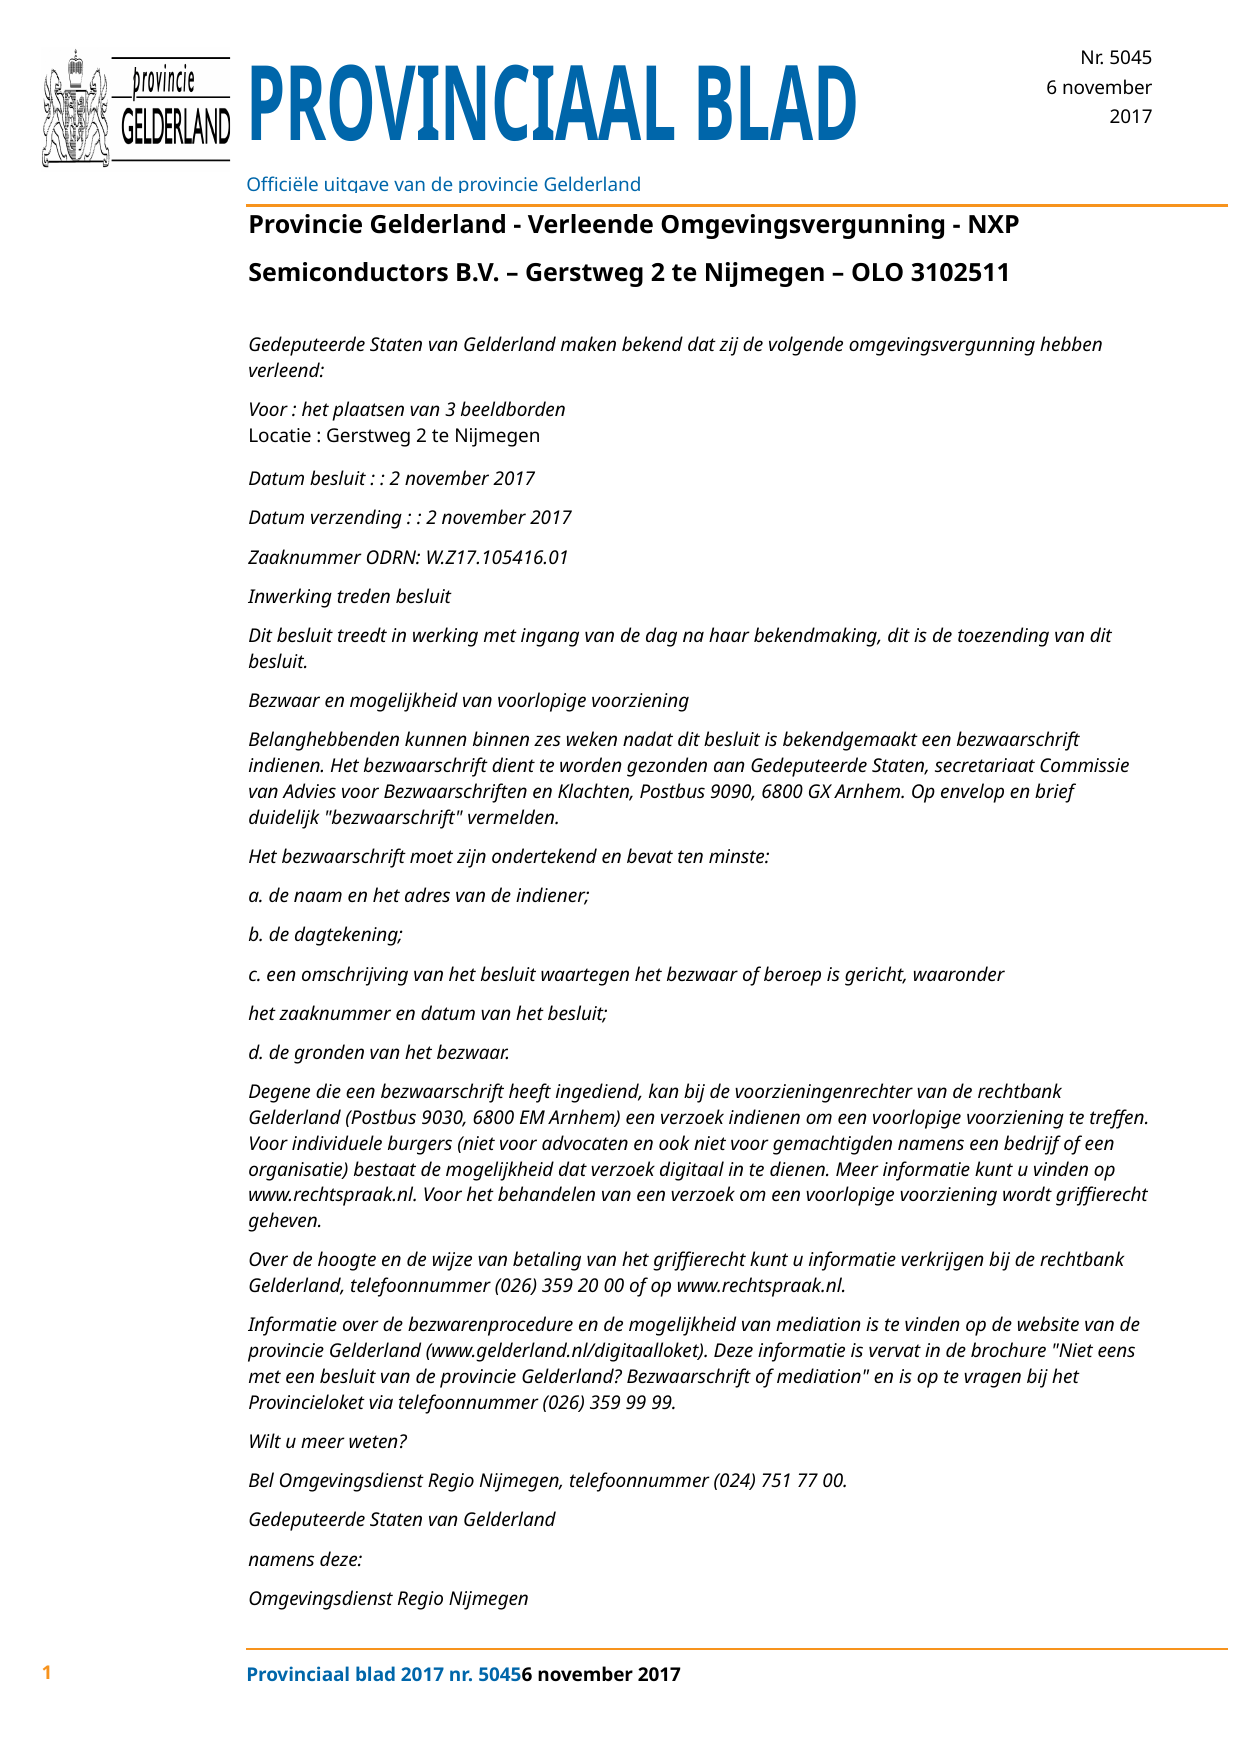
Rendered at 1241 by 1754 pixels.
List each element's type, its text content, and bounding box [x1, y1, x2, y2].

text Het bezwaarschrift moet zijn ondertekend en bevat ten minste: [248, 843, 1152, 869]
text Omgevingsdienst Regio Nijmegen [248, 1585, 1152, 1611]
text Gedeputeerde Staten van Gelderland maken bekend dat zij de volgende omgevingsvergunning hebben verleend: [248, 331, 1152, 383]
text d. de gronden van het bezwaar. [248, 1039, 1152, 1065]
text c. een omschrijving van het besluit waartegen het bezwaar of beroep is gericht, waaronder [248, 961, 1152, 987]
text namens deze: [248, 1546, 1152, 1572]
text Dit besluit treedt in werking met ingang van de dag na haar bekendmaking, dit is de toezending van dit besluit. [248, 622, 1152, 674]
text het zaaknummer en datum van het besluit; [248, 1000, 1152, 1026]
text Over de hoogte en de wijze van betaling van het griffierecht kunt u informatie verkrijgen bij de rechtbank Gelderland, telefoonnummer (026) 359 20 00 of op www.rechtspraak.nl. [248, 1247, 1152, 1298]
text Provincie Gelderland - Verleende Omgevingsvergunning - NXP Semiconductors B.V. – Gerstweg 2 te Nijmegen – OLO 3102511 [248, 207, 1152, 288]
text b. de dagtekening; [248, 922, 1152, 947]
text Gedeputeerde Staten van Gelderland [248, 1507, 1152, 1532]
text Zaaknummer ODRN: W.Z17.105416.01 [248, 544, 1152, 569]
text Datum verzending : : 2 november 2017 [248, 504, 1152, 530]
text Locatie : Gerstweg 2 te Nijmegen [248, 422, 1152, 448]
text Informatie over de bezwarenprocedure en de mogelijkheid van mediation is te vinden op de website van de provincie Gelderland (www.gelderland.nl/digitaalloket). Deze informatie is vervat in de brochure "Niet eens met een besluit van de provincie Gelderland? Bezwaarschrift of mediation" en is op te vragen bij het Provincieloket via telefoonnummer (026) 359 99 99. [248, 1312, 1152, 1414]
text Voor : het plaatsen van 3 beeldborden [248, 396, 1152, 422]
text Inwerking treden besluit [248, 583, 1152, 609]
text Datum besluit : : 2 november 2017 [248, 465, 1152, 491]
picture [41, 47, 231, 172]
text Wilt u meer weten? [248, 1428, 1152, 1454]
text Degene die een bezwaarschrift heeft ingediend, kan bij de voorzieningenrechter van de rechtbank Gelderland (Postbus 9030, 6800 EM Arnhem) een verzoek indienen om een voorlopige voorziening te treffen. Voor individuele burgers (niet voor advocaten en ook niet voor gemachtigden namens een bedrijf of een organisatie) bestaat de mogelijkheid dat verzoek digitaal in te dienen. Meer informatie kunt u vinden op www.rechtspraak.nl. Voor het behandelen van een verzoek om een voorlopige voorziening wordt griffierecht geheven. [248, 1079, 1152, 1233]
text Belanghebbenden kunnen binnen zes weken nadat dit besluit is bekendgemaakt een bezwaarschrift indienen. Het bezwaarschrift dient te worden gezonden aan Gedeputeerde Staten, secretariaat Commissie van Advies voor Bezwaarschriften en Klachten, Postbus 9090, 6800 GX Arnhem. Op envelop en brief duidelijk "bezwaarschrift" vermelden. [248, 727, 1152, 829]
text a. de naam en het adres van de indiener; [248, 882, 1152, 908]
text Bel Omgevingsdienst Regio Nijmegen, telefoonnummer (024) 751 77 00. [248, 1467, 1152, 1493]
text Bezwaar en mogelijkheid van voorlopige voorziening [248, 687, 1152, 713]
